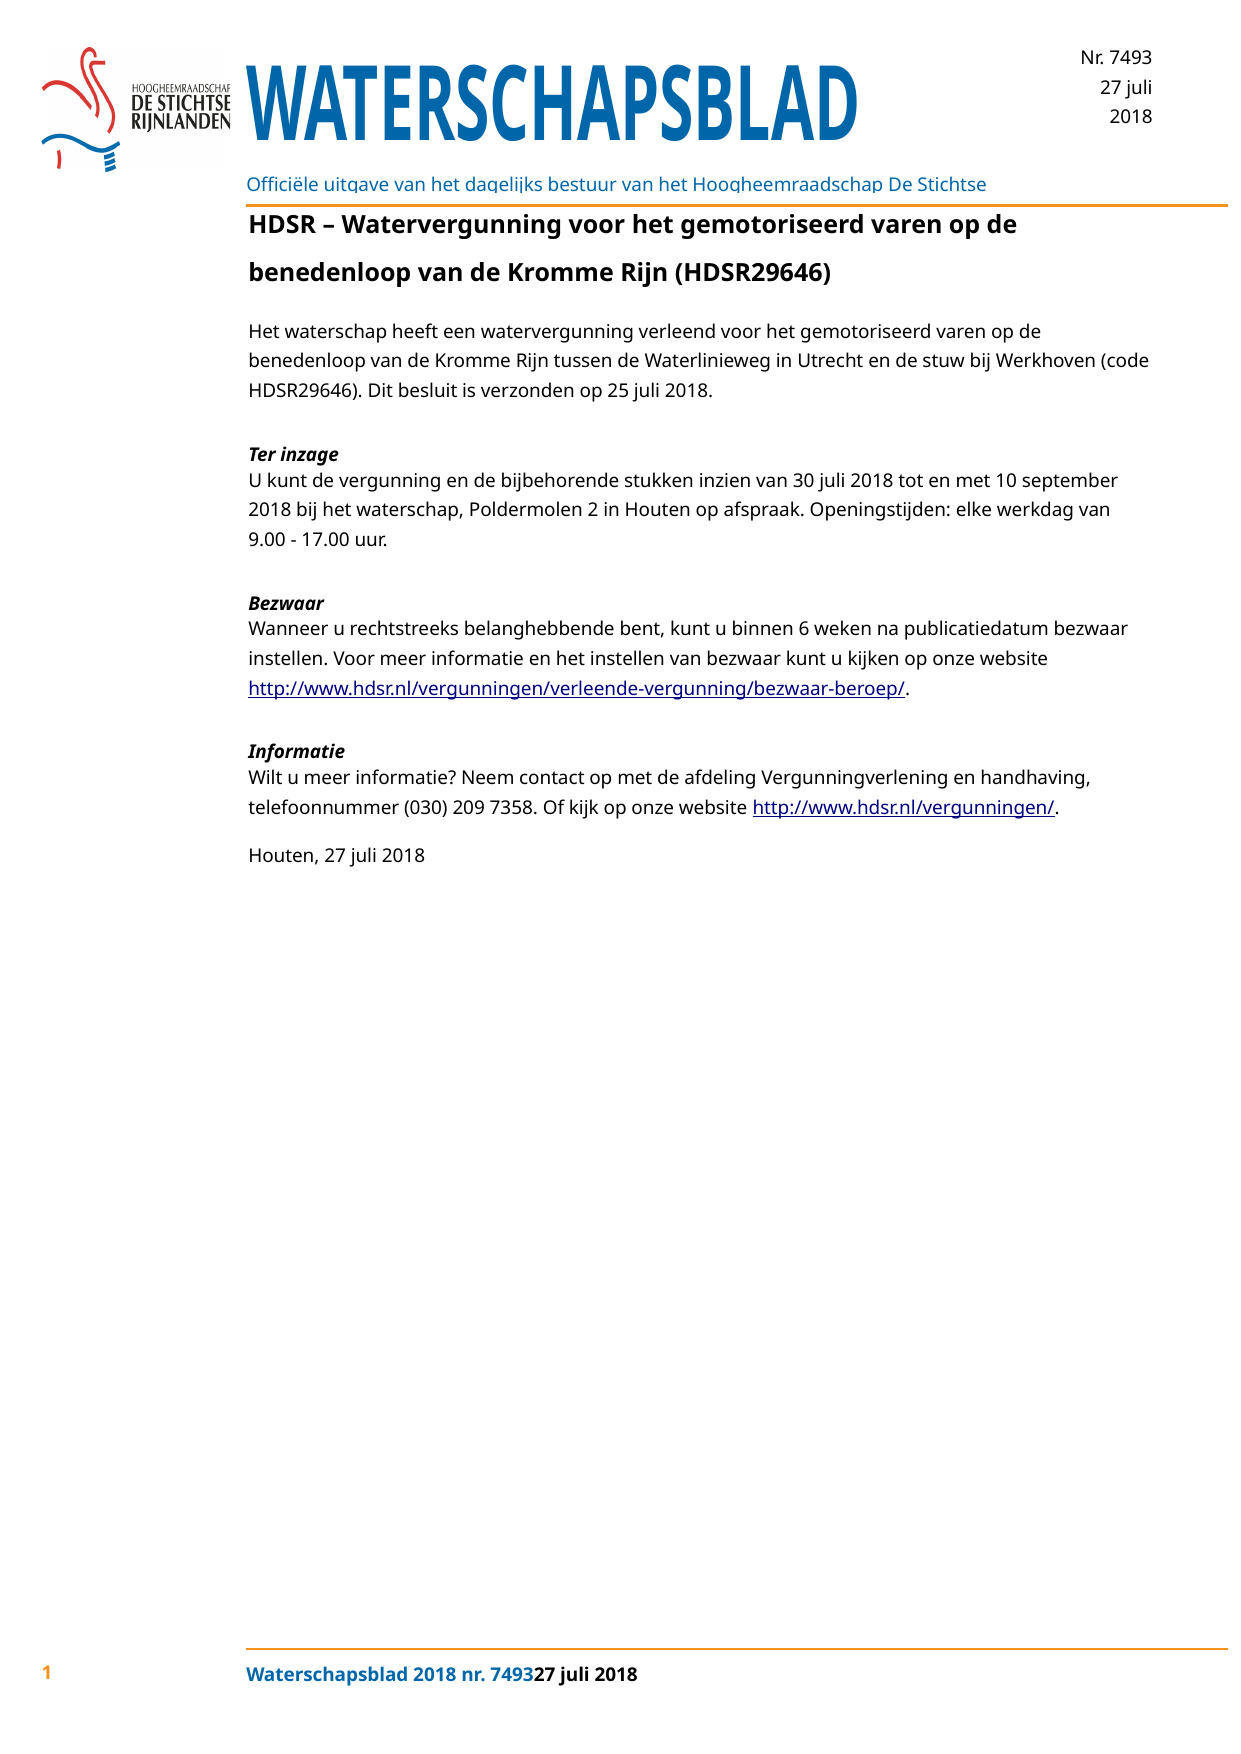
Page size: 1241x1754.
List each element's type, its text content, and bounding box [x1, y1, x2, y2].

text Ter inzage [248, 441, 1152, 467]
picture [41, 47, 231, 172]
text Het waterschap heeft een watervergunning verleend voor het gemotoriseerd varen op de benedenloop van de Kromme Rijn tussen de Waterlinieweg in Utrecht en de stuw bij Werkhoven (code HDSR29646). Dit besluit is verzonden op 25 juli 2018. [248, 318, 1152, 403]
text Informatie [248, 739, 1152, 764]
text Wilt u meer informatie? Neem contact op met de afdeling Vergunningverlening en handhaving, telefoonnummer (030) 209 7358. Of kijk op onze website http://www.hdsr.nl/vergunningen/. [248, 764, 1152, 820]
text U kunt de vergunning en de bijbehorende stukken inzien van 30 juli 2018 tot en met 10 september 2018 bij het waterschap, Poldermolen 2 in Houten op afspraak. Openingstijden: elke werkdag van 9.00 - 17.00 uur. [248, 467, 1152, 552]
text Houten, 27 juli 2018 [248, 842, 1152, 868]
text Wanneer u rechtstreeks belanghebbende bent, kunt u binnen 6 weken na publicatiedatum bezwaar instellen. Voor meer informatie en het instellen van bezwaar kunt u kijken op onze website http://www.hdsr.nl/vergunningen/verleende-vergunning/bezwaar-beroep/. [248, 616, 1152, 701]
text HDSR – Watervergunning voor het gemotoriseerd varen op de benedenloop van de Kromme Rijn (HDSR29646) [248, 207, 1152, 288]
text Bezwaar [248, 590, 1152, 616]
